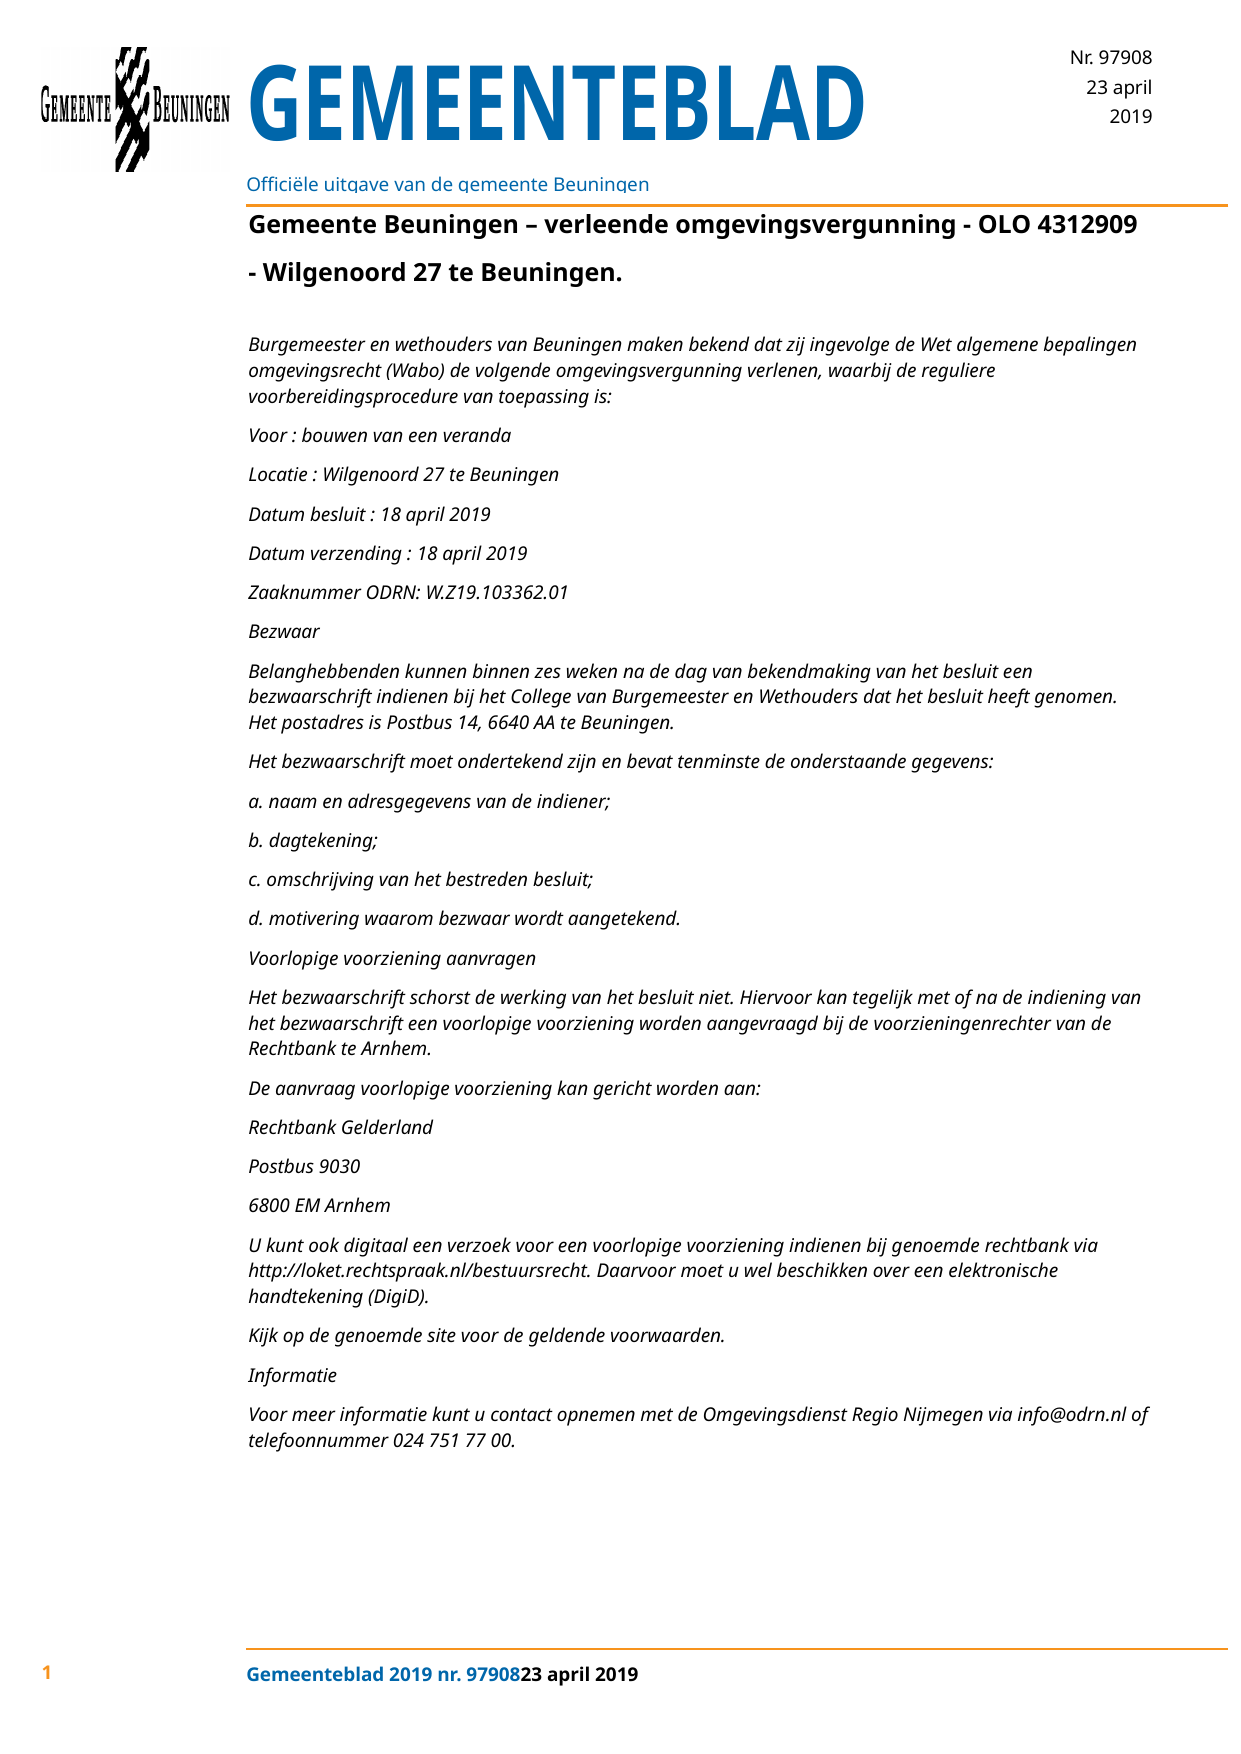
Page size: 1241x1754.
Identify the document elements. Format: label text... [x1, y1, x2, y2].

text Locatie : Wilgenoord 27 te Beuningen [248, 461, 1152, 487]
text Burgemeester en wethouders van Beuningen maken bekend dat zij ingevolge de Wet algemene bepalingen omgevingsrecht (Wabo) de volgende omgevingsvergunning verlenen, waarbij de reguliere voorbereidingsprocedure van toepassing is: [248, 331, 1152, 409]
text Voor : bouwen van een veranda [248, 422, 1152, 448]
text Zaaknummer ODRN: W.Z19.103362.01 [248, 579, 1152, 605]
text Informatie [248, 1362, 1152, 1388]
picture [41, 47, 231, 172]
text b. dagtekening; [248, 827, 1152, 853]
text Datum verzending : 18 april 2019 [248, 540, 1152, 566]
text Voorlopige voorziening aanvragen [248, 945, 1152, 971]
text De aanvraag voorlopige voorziening kan gericht worden aan: [248, 1075, 1152, 1101]
text Datum besluit : 18 april 2019 [248, 501, 1152, 526]
text Voor meer informatie kunt u contact opnemen met de Omgevingsdienst Regio Nijmegen via info@odrn.nl of telefoonnummer 024 751 77 00. [248, 1401, 1152, 1453]
text c. omschrijving van het bestreden besluit; [248, 866, 1152, 892]
text 6800 EM Arnhem [248, 1193, 1152, 1218]
text d. motivering waarom bezwaar wordt aangetekend. [248, 906, 1152, 931]
text Rechtbank Gelderland [248, 1114, 1152, 1140]
text Het bezwaarschrift schorst de werking van het besluit niet. Hiervoor kan tegelijk met of na de indiening van het bezwaarschrift een voorlopige voorziening worden aangevraagd bij de voorzieningenrechter van de Rechtbank te Arnhem. [248, 984, 1152, 1061]
text Gemeente Beuningen – verleende omgevingsvergunning - OLO 4312909 - Wilgenoord 27 te Beuningen. [248, 207, 1152, 288]
text Belanghebbenden kunnen binnen zes weken na de dag van bekendmaking van het besluit een bezwaarschrift indienen bij het College van Burgemeester en Wethouders dat het besluit heeft genomen. Het postadres is Postbus 14, 6640 AA te Beuningen. [248, 658, 1152, 735]
text Kijk op de genoemde site voor de geldende voorwaarden. [248, 1323, 1152, 1348]
text U kunt ook digitaal een verzoek voor een voorlopige voorziening indienen bij genoemde rechtbank via http://loket.rechtspraak.nl/bestuursrecht. Daarvoor moet u wel beschikken over een elektronische handtekening (DigiD). [248, 1232, 1152, 1309]
text Het bezwaarschrift moet ondertekend zijn en bevat tenminste de onderstaande gegevens: [248, 748, 1152, 774]
text Bezwaar [248, 618, 1152, 644]
text a. naam en adresgegevens van de indiener; [248, 788, 1152, 813]
text Postbus 9030 [248, 1153, 1152, 1179]
